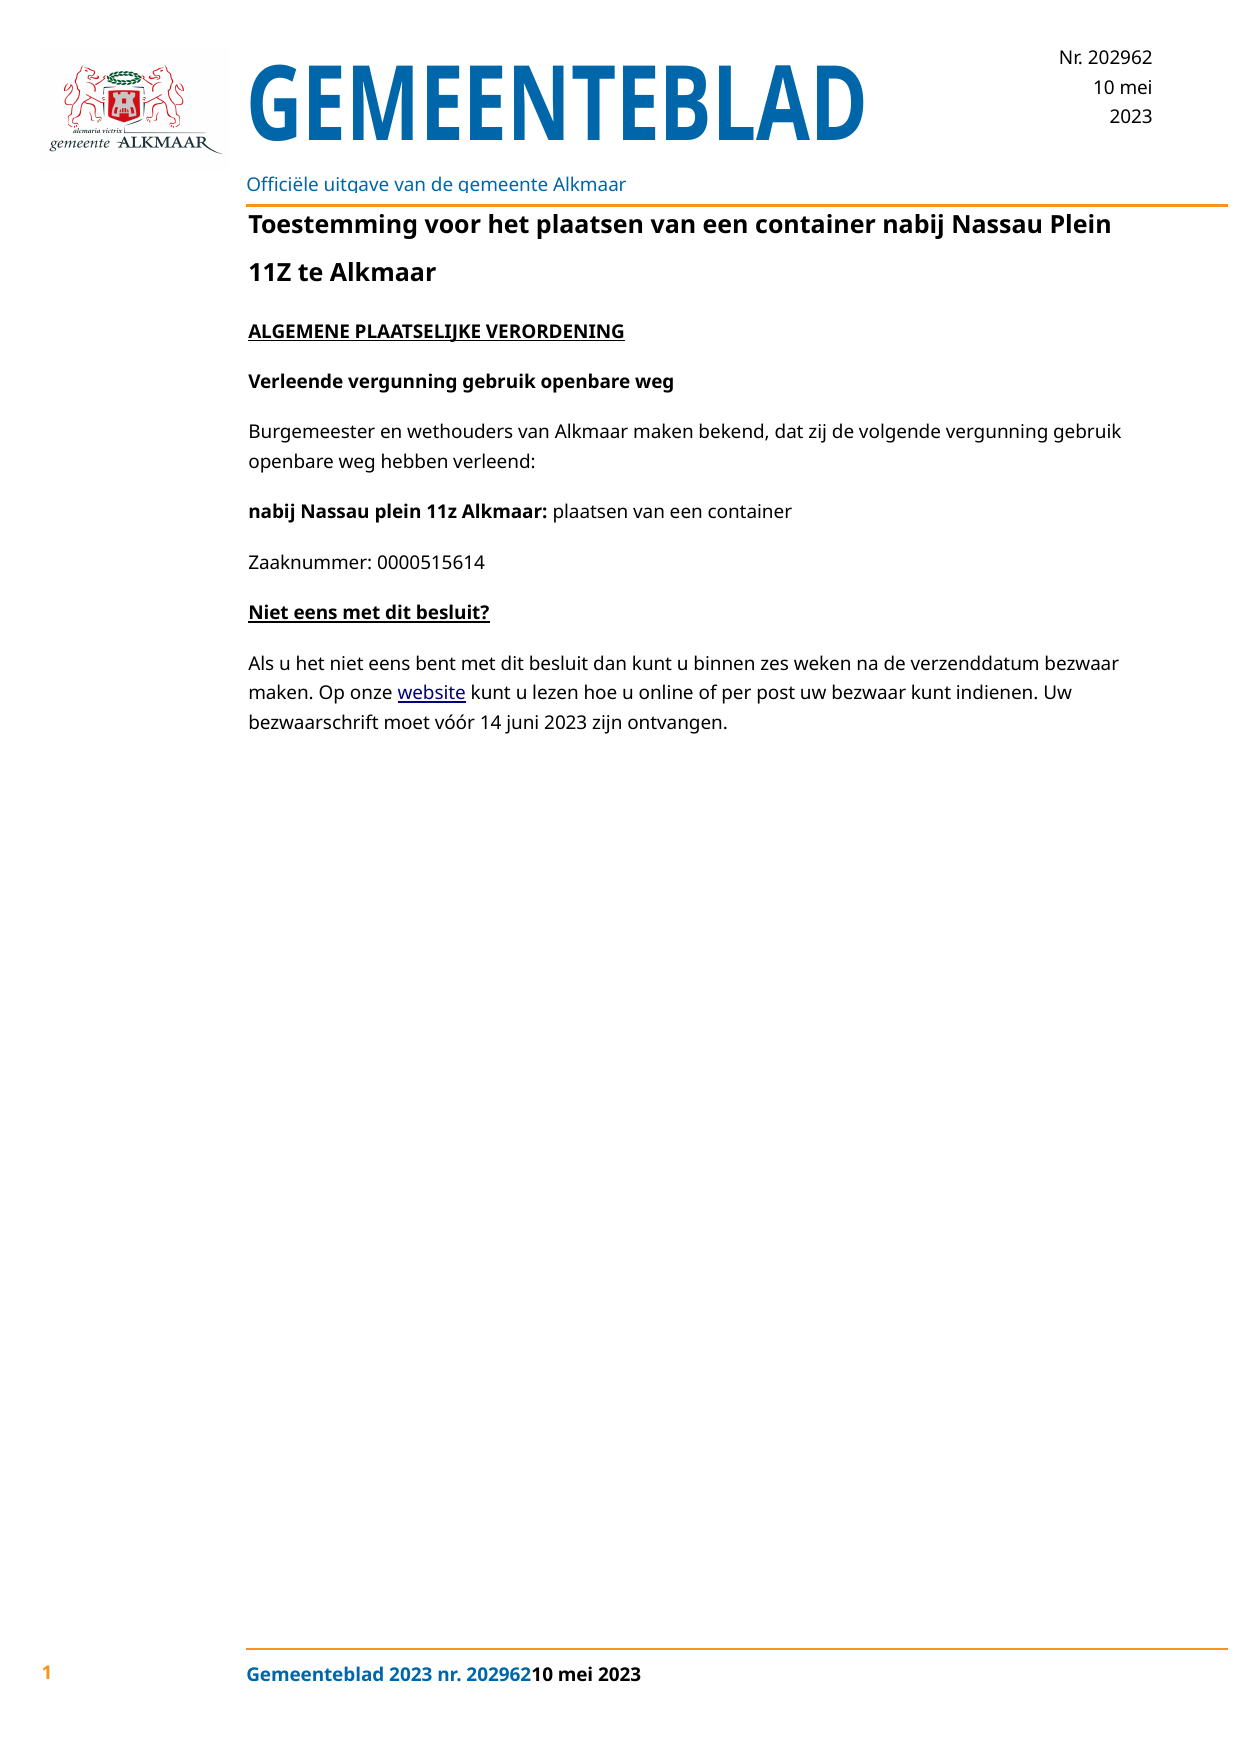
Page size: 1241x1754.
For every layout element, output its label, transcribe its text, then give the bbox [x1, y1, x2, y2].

text Als u het niet eens bent met dit besluit dan kunt u binnen zes weken na de verzenddatum bezwaar maken. Op onze website kunt u lezen hoe u online of per post uw bezwaar kunt indienen. Uw bezwaarschrift moet vóór 14 juni 2023 zijn ontvangen. [248, 650, 1152, 735]
text Toestemming voor het plaatsen van een container nabij Nassau Plein 11Z te Alkmaar [248, 207, 1152, 288]
text Verleende vergunning gebruik openbare weg [248, 368, 1152, 394]
text Niet eens met dit besluit? [248, 599, 1152, 625]
text ALGEMENE PLAATSELIJKE VERORDENING [248, 318, 1152, 344]
text nabij Nassau plein 11z Alkmaar: plaatsen van een container [248, 499, 1152, 524]
picture [41, 47, 231, 172]
text Zaaknummer: 0000515614 [248, 549, 1152, 575]
text Burgemeester en wethouders van Alkmaar maken bekend, dat zij de volgende vergunning gebruik openbare weg hebben verleend: [248, 419, 1152, 474]
